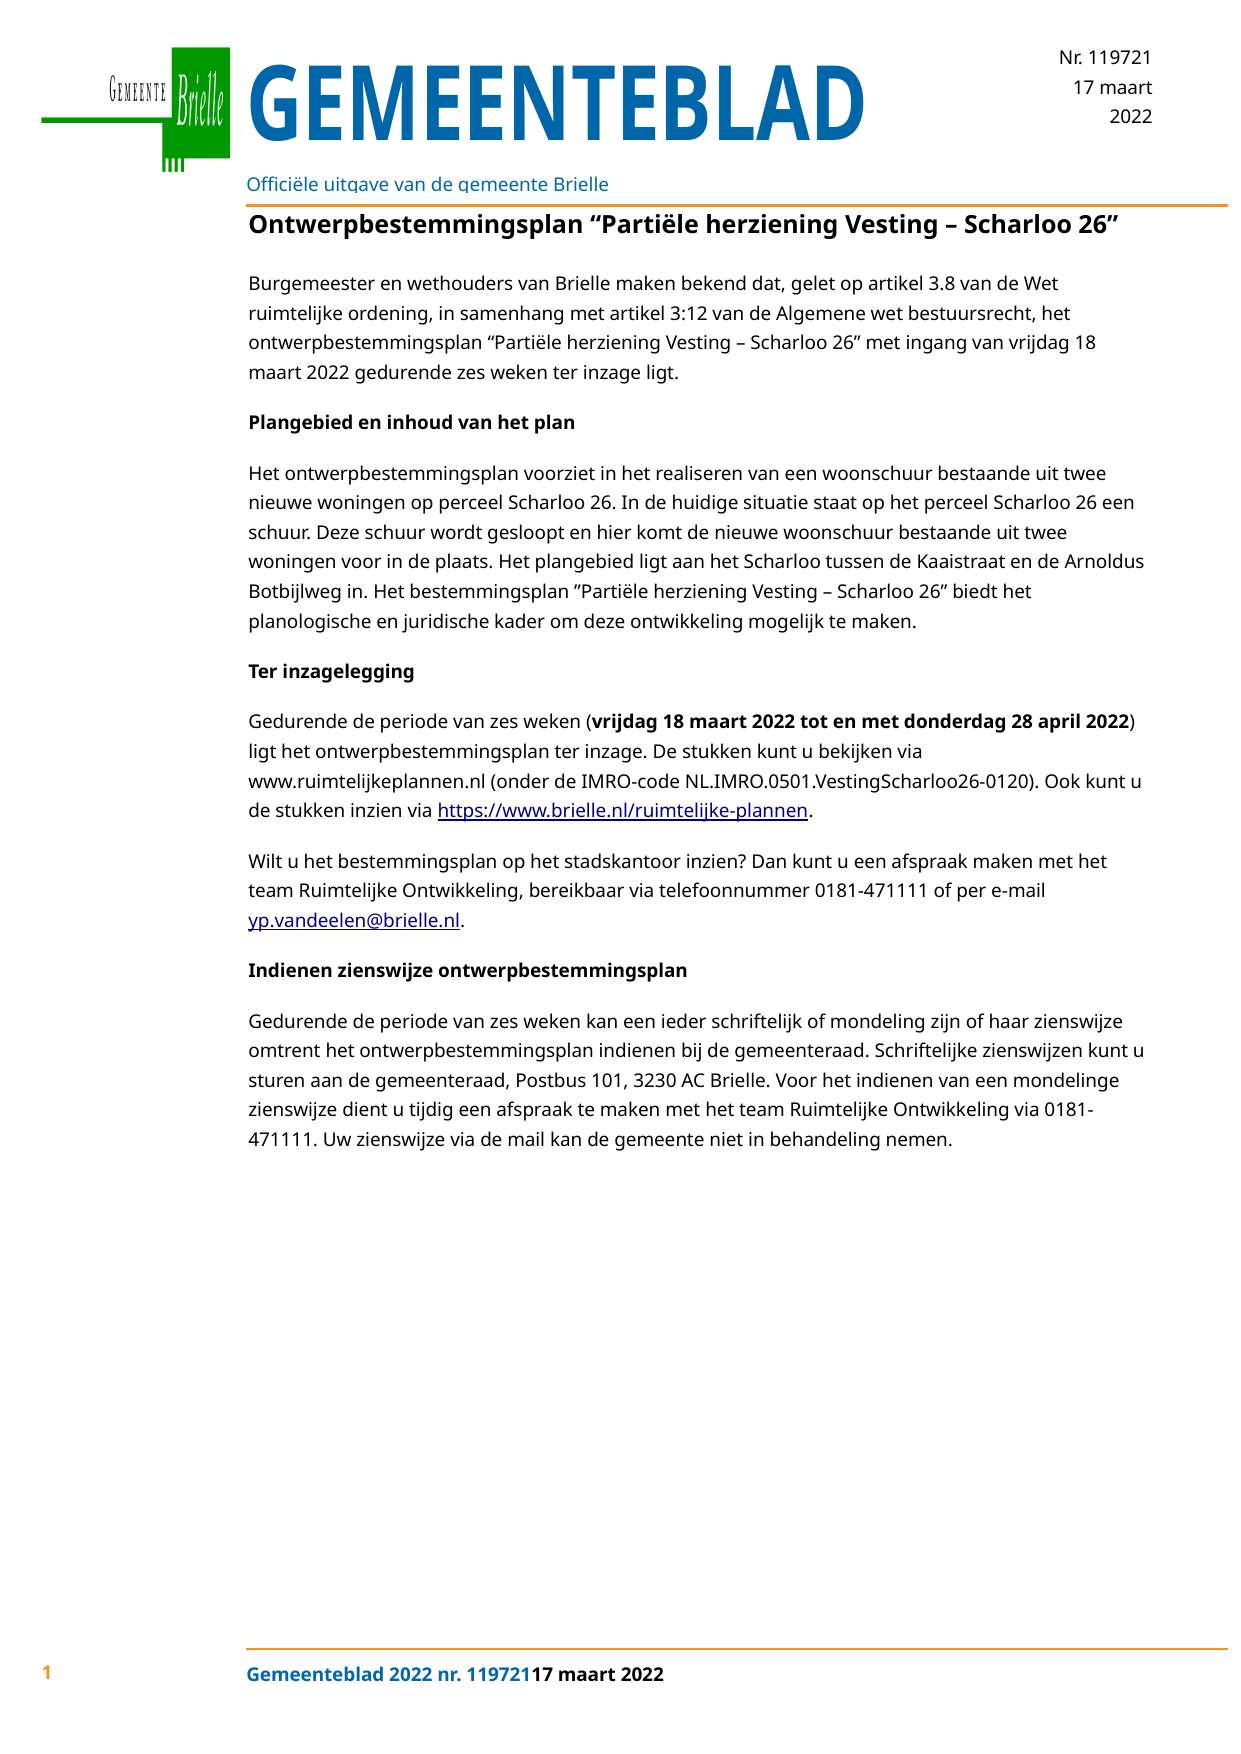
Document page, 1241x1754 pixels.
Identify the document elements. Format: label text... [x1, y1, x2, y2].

text Gedurende de periode van zes weken kan een ieder schriftelijk of mondeling zijn of haar zienswijze omtrent het ontwerpbestemmingsplan indienen bij de gemeenteraad. Schriftelijke zienswijzen kunt u sturen aan de gemeenteraad, Postbus 101, 3230 AC Brielle. Voor het indienen van een mondelinge zienswijze dient u tijdig een afspraak te maken met het team Ruimtelijke Ontwikkeling via 0181-471111. Uw zienswijze via de mail kan de gemeente niet in behandeling nemen. [248, 1008, 1152, 1152]
picture [41, 47, 231, 172]
text Het ontwerpbestemmingsplan voorziet in het realiseren van een woonschuur bestaande uit twee nieuwe woningen op perceel Scharloo 26. In de huidige situatie staat op het perceel Scharloo 26 een schuur. Deze schuur wordt gesloopt en hier komt de nieuwe woonschuur bestaande uit twee woningen voor in de plaats. Het plangebied ligt aan het Scharloo tussen de Kaaistraat en de Arnoldus Botbijlweg in. Het bestemmingsplan ”Partiële herziening Vesting – Scharloo 26” biedt het planologische en juridische kader om deze ontwikkeling mogelijk te maken. [248, 460, 1152, 633]
text Burgemeester en wethouders van Brielle maken bekend dat, gelet op artikel 3.8 van de Wet ruimtelijke ordening, in samenhang met artikel 3:12 van de Algemene wet bestuursrecht, het ontwerpbestemmingsplan “Partiële herziening Vesting – Scharloo 26” met ingang van vrijdag 18 maart 2022 gedurende zes weken ter inzage ligt. [248, 270, 1152, 385]
text Wilt u het bestemmingsplan op het stadskantoor inzien? Dan kunt u een afspraak maken met het team Ruimtelijke Ontwikkeling, bereikbaar via telefoonnummer 0181-471111 of per e-mail yp.vandeelen@brielle.nl. [248, 848, 1152, 933]
text Ter inzagelegging [248, 658, 1152, 684]
text Gedurende de periode van zes weken (vrijdag 18 maart 2022 tot en met donderdag 28 april 2022) ligt het ontwerpbestemmingsplan ter inzage. De stukken kunt u bekijken via www.ruimtelijkeplannen.nl (onder de IMRO-code NL.IMRO.0501.VestingScharloo26-0120). Ook kunt u de stukken inzien via https://www.brielle.nl/ruimtelijke-plannen. [248, 709, 1152, 823]
text Ontwerpbestemmingsplan “Partiële herziening Vesting – Scharloo 26” [248, 207, 1152, 241]
text Plangebied en inhoud van het plan [248, 409, 1152, 435]
text Indienen zienswijze ontwerpbestemmingsplan [248, 957, 1152, 983]
